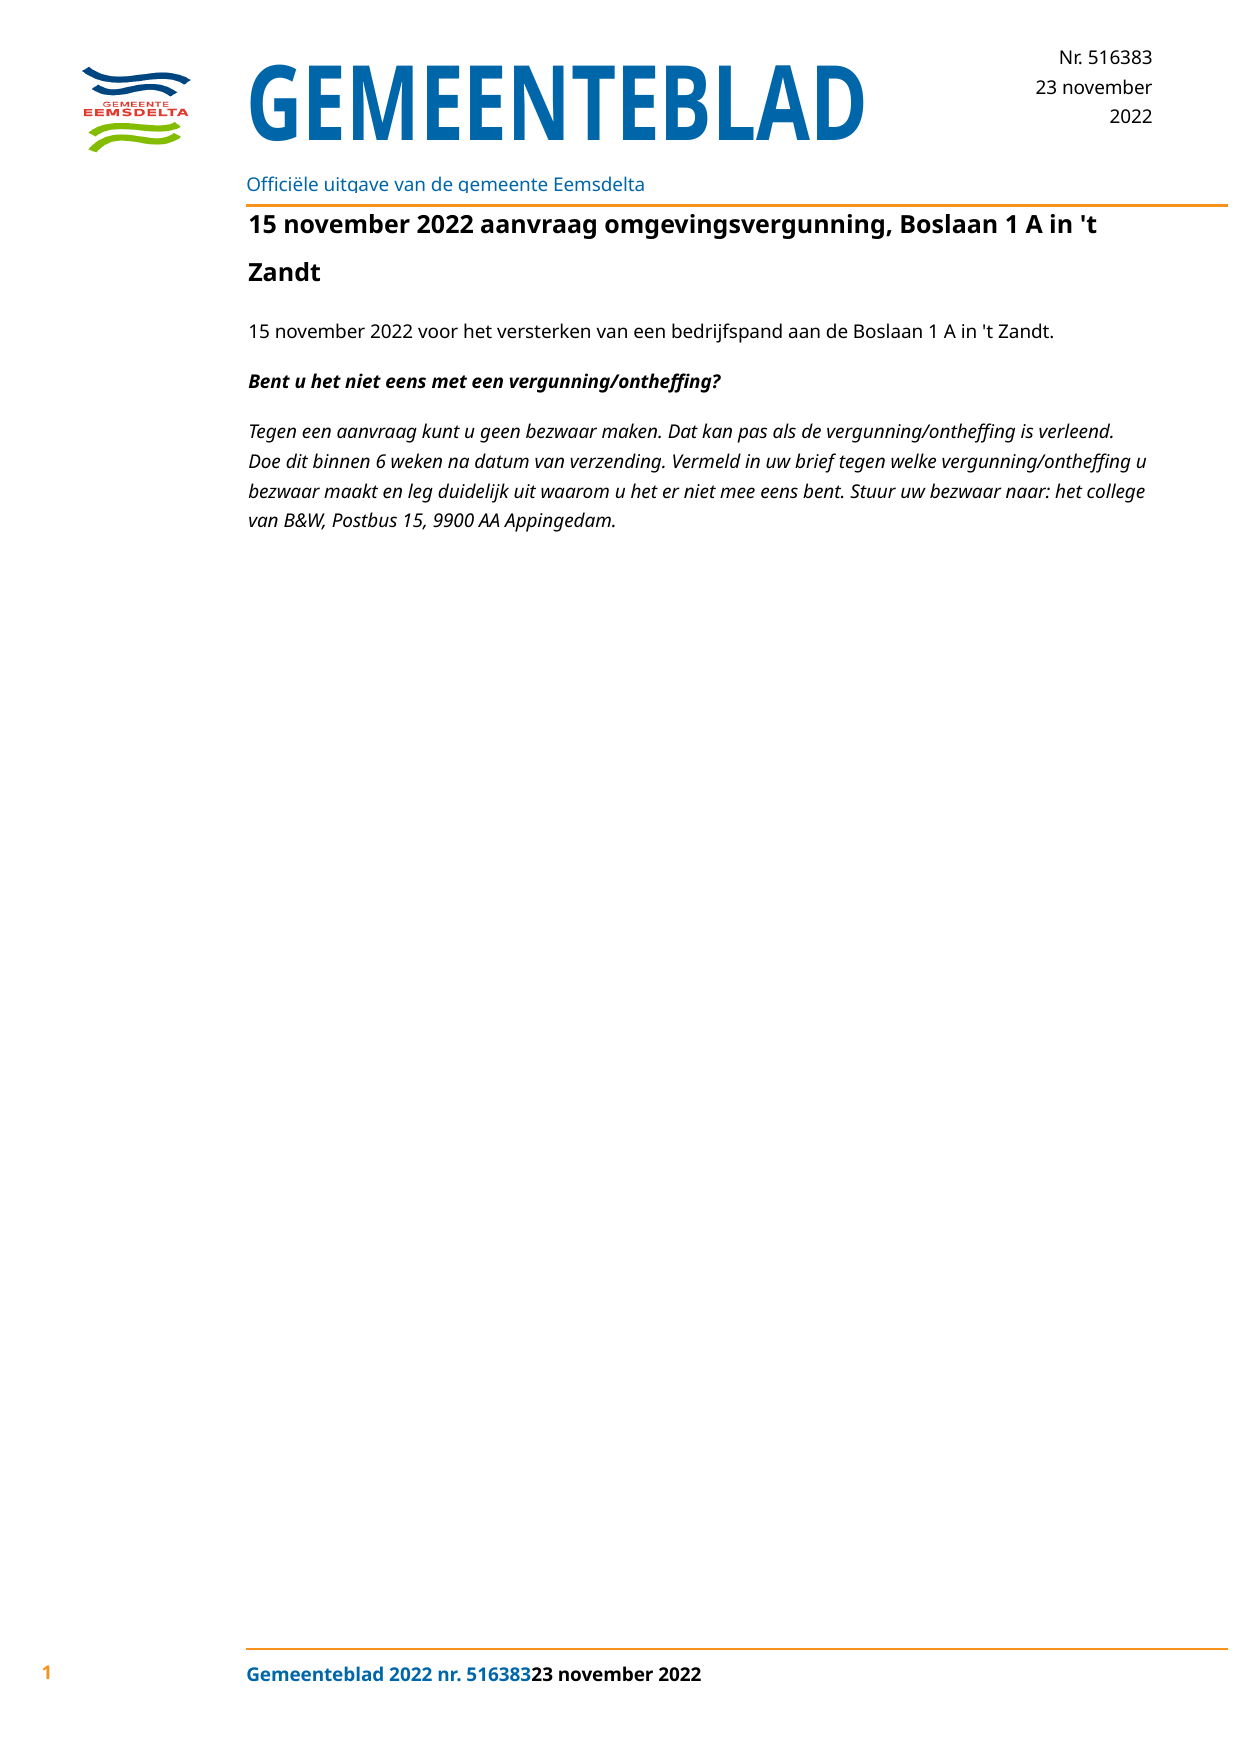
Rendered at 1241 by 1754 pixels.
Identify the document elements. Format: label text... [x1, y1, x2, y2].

text Tegen een aanvraag kunt u geen bezwaar maken. Dat kan pas als de vergunning/ontheffing is verleend. Doe dit binnen 6 weken na datum van verzending. Vermeld in uw brief tegen welke vergunning/ontheffing u bezwaar maakt en leg duidelijk uit waarom u het er niet mee eens bent. Stuur uw bezwaar naar: het college van B&W, Postbus 15, 9900 AA Appingedam. [248, 419, 1152, 533]
picture [41, 47, 231, 172]
text 15 november 2022 aanvraag omgevingsvergunning, Boslaan 1 A in 't Zandt [248, 207, 1152, 288]
text 15 november 2022 voor het versterken van een bedrijfspand aan de Boslaan 1 A in 't Zandt. [248, 318, 1152, 344]
text Bent u het niet eens met een vergunning/ontheffing? [248, 368, 1152, 394]
